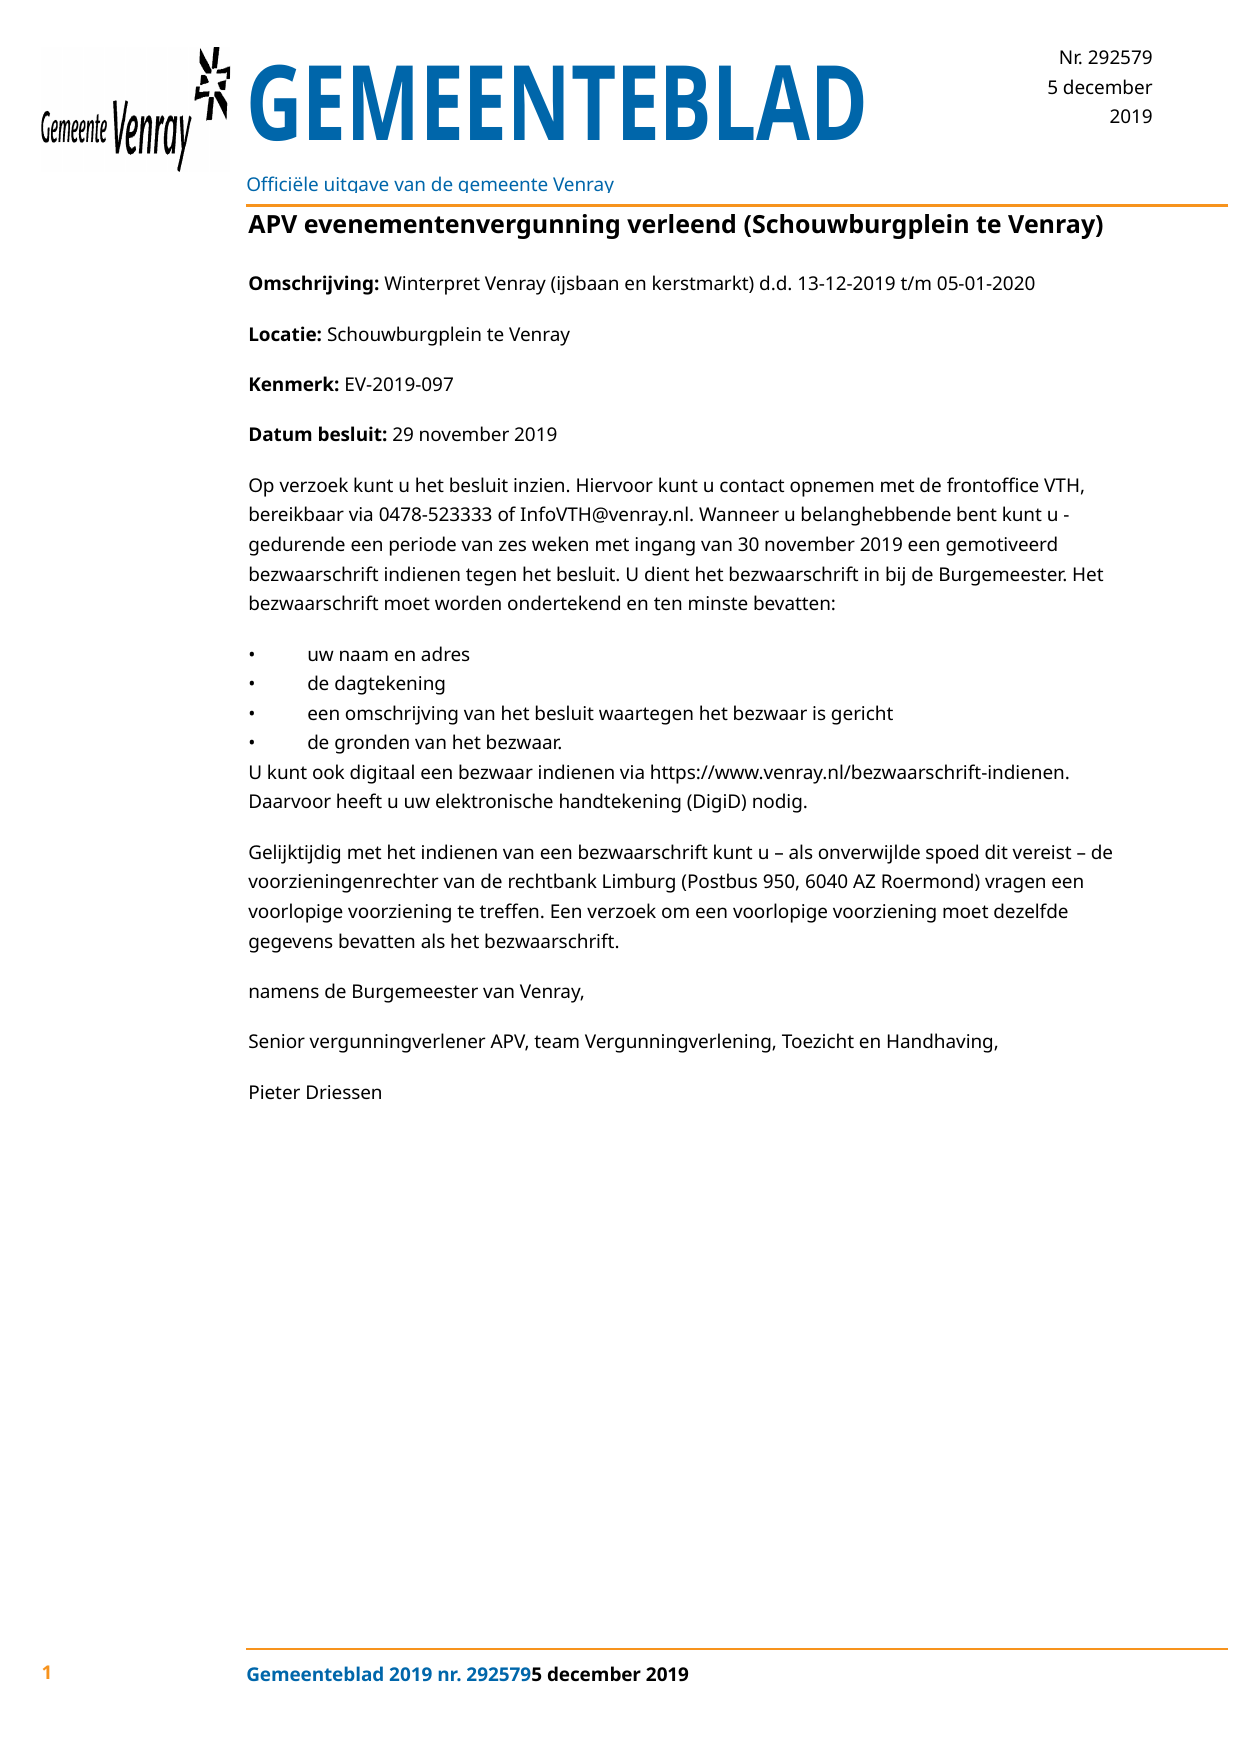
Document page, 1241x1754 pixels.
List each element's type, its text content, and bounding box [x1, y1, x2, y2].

text Gelijktijdig met het indienen van een bezwaarschrift kunt u – als onverwijlde spoed dit vereist – de voorzieningenrechter van de rechtbank Limburg (Postbus 950, 6040 AZ Roermond) vragen een voorlopige voorziening te treffen. Een verzoek om een voorlopige voorziening moet dezelfde gegevens bevatten als het bezwaarschrift. [248, 839, 1152, 953]
text Senior vergunningverlener APV, team Vergunningverlening, Toezicht en Handhaving, [248, 1029, 1152, 1054]
text Op verzoek kunt u het besluit inzien. Hiervoor kunt u contact opnemen met de frontoffice VTH, bereikbaar via 0478-523333 of InfoVTH@venray.nl. Wanneer u belanghebbende bent kunt u - gedurende een periode van zes weken met ingang van 30 november 2019 een gemotiveerd bezwaarschrift indienen tegen het besluit. U dient het bezwaarschrift in bij de Burgemeester. Het bezwaarschrift moet worden ondertekend en ten minste bevatten: [248, 472, 1152, 616]
text Omschrijving: Winterpret Venray (ijsbaan en kerstmarkt) d.d. 13-12-2019 t/m 05-01-2020 [248, 270, 1152, 296]
list een omschrijving van het besluit waartegen het bezwaar is gericht [248, 700, 1152, 726]
text Locatie: Schouwburgplein te Venray [248, 321, 1152, 346]
picture [41, 47, 231, 172]
text namens de Burgemeester van Venray, [248, 978, 1152, 1004]
text U kunt ook digitaal een bezwaar indienen via https://www.venray.nl/bezwaarschrift-indienen. Daarvoor heeft u uw elektronische handtekening (DigiD) nodig. [248, 759, 1152, 814]
list de dagtekening [248, 670, 1152, 696]
text Datum besluit: 29 november 2019 [248, 422, 1152, 447]
text Pieter Driessen [248, 1079, 1152, 1105]
list uw naam en adres [248, 641, 1152, 666]
list de gronden van het bezwaar. [248, 729, 1152, 755]
text APV evenementenvergunning verleend (Schouwburgplein te Venray) [248, 207, 1152, 241]
text Kenmerk: EV-2019-097 [248, 371, 1152, 397]
